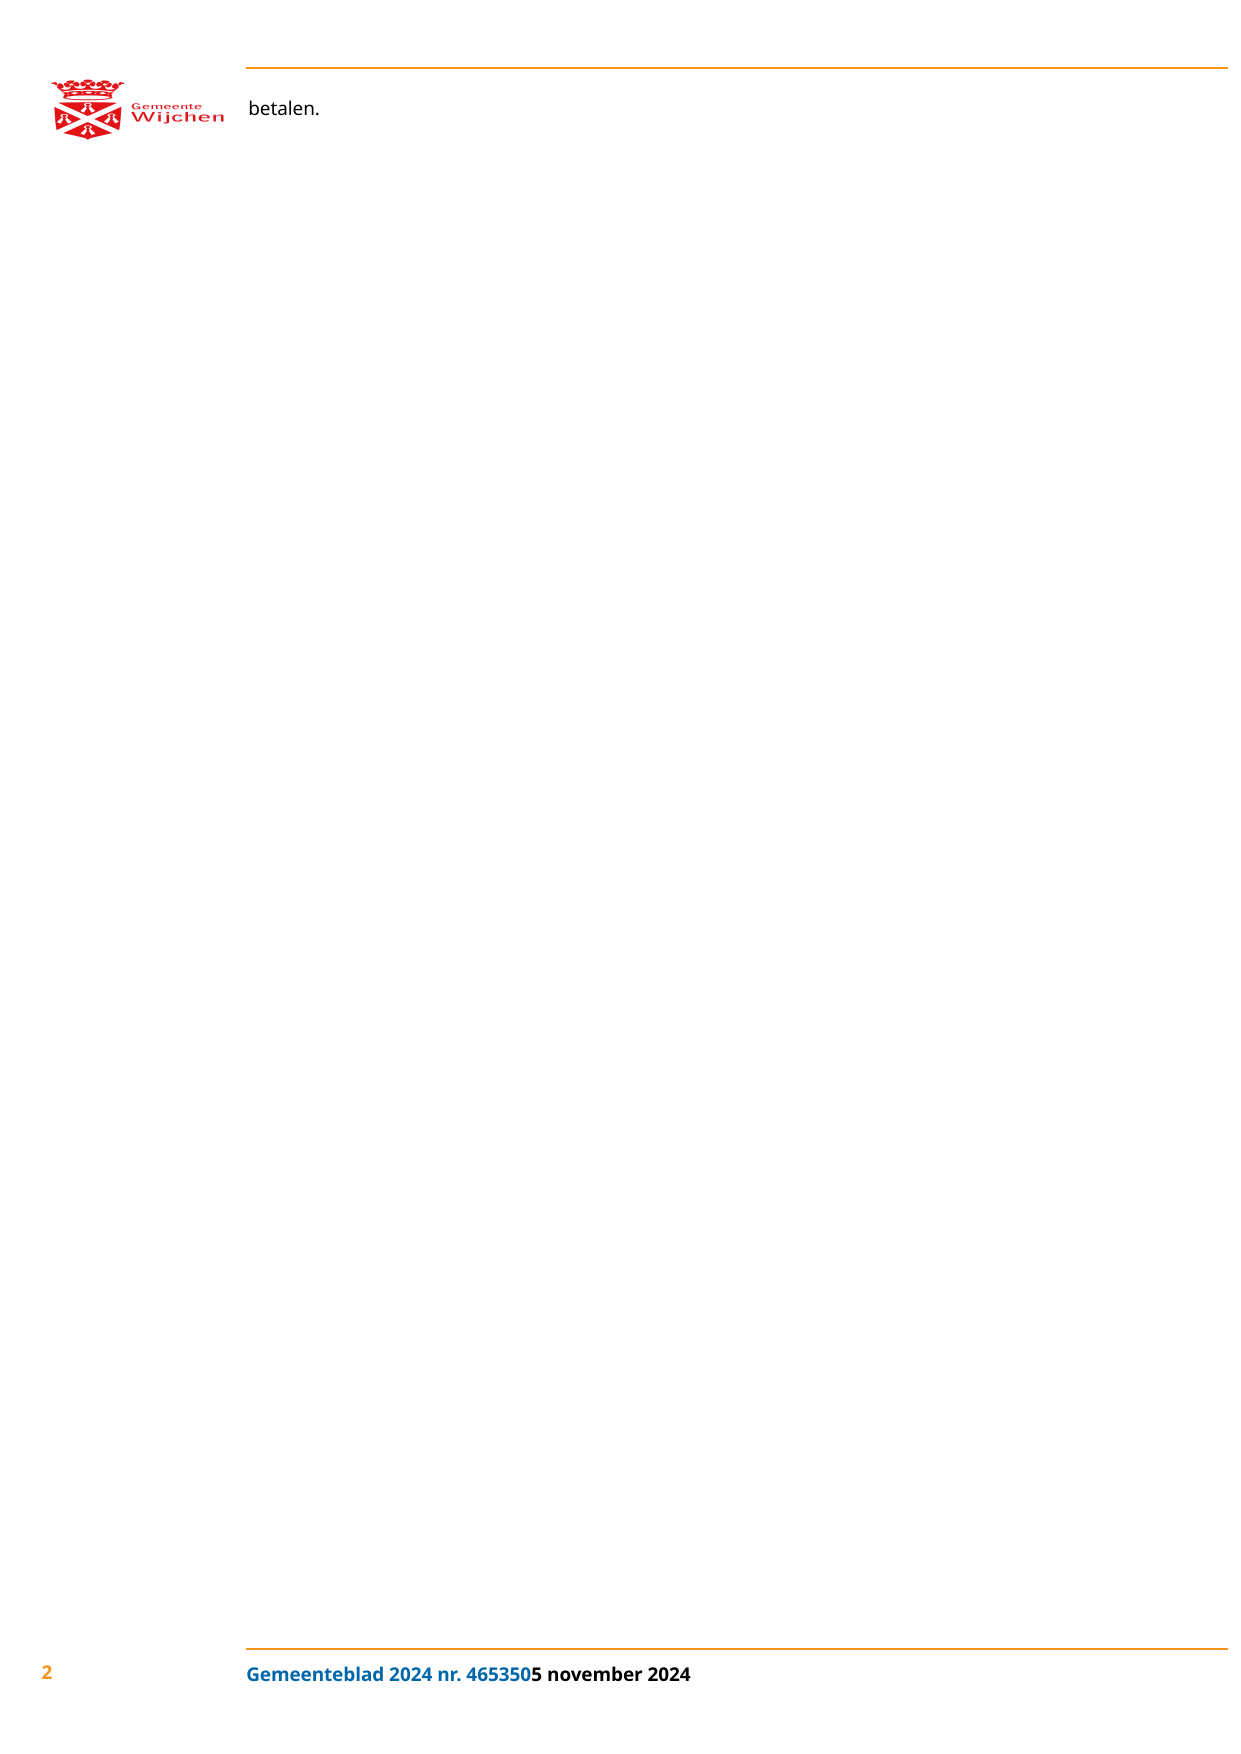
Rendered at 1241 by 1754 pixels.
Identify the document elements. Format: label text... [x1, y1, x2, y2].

picture [41, 47, 231, 172]
text betalen. [248, 95, 1152, 121]
